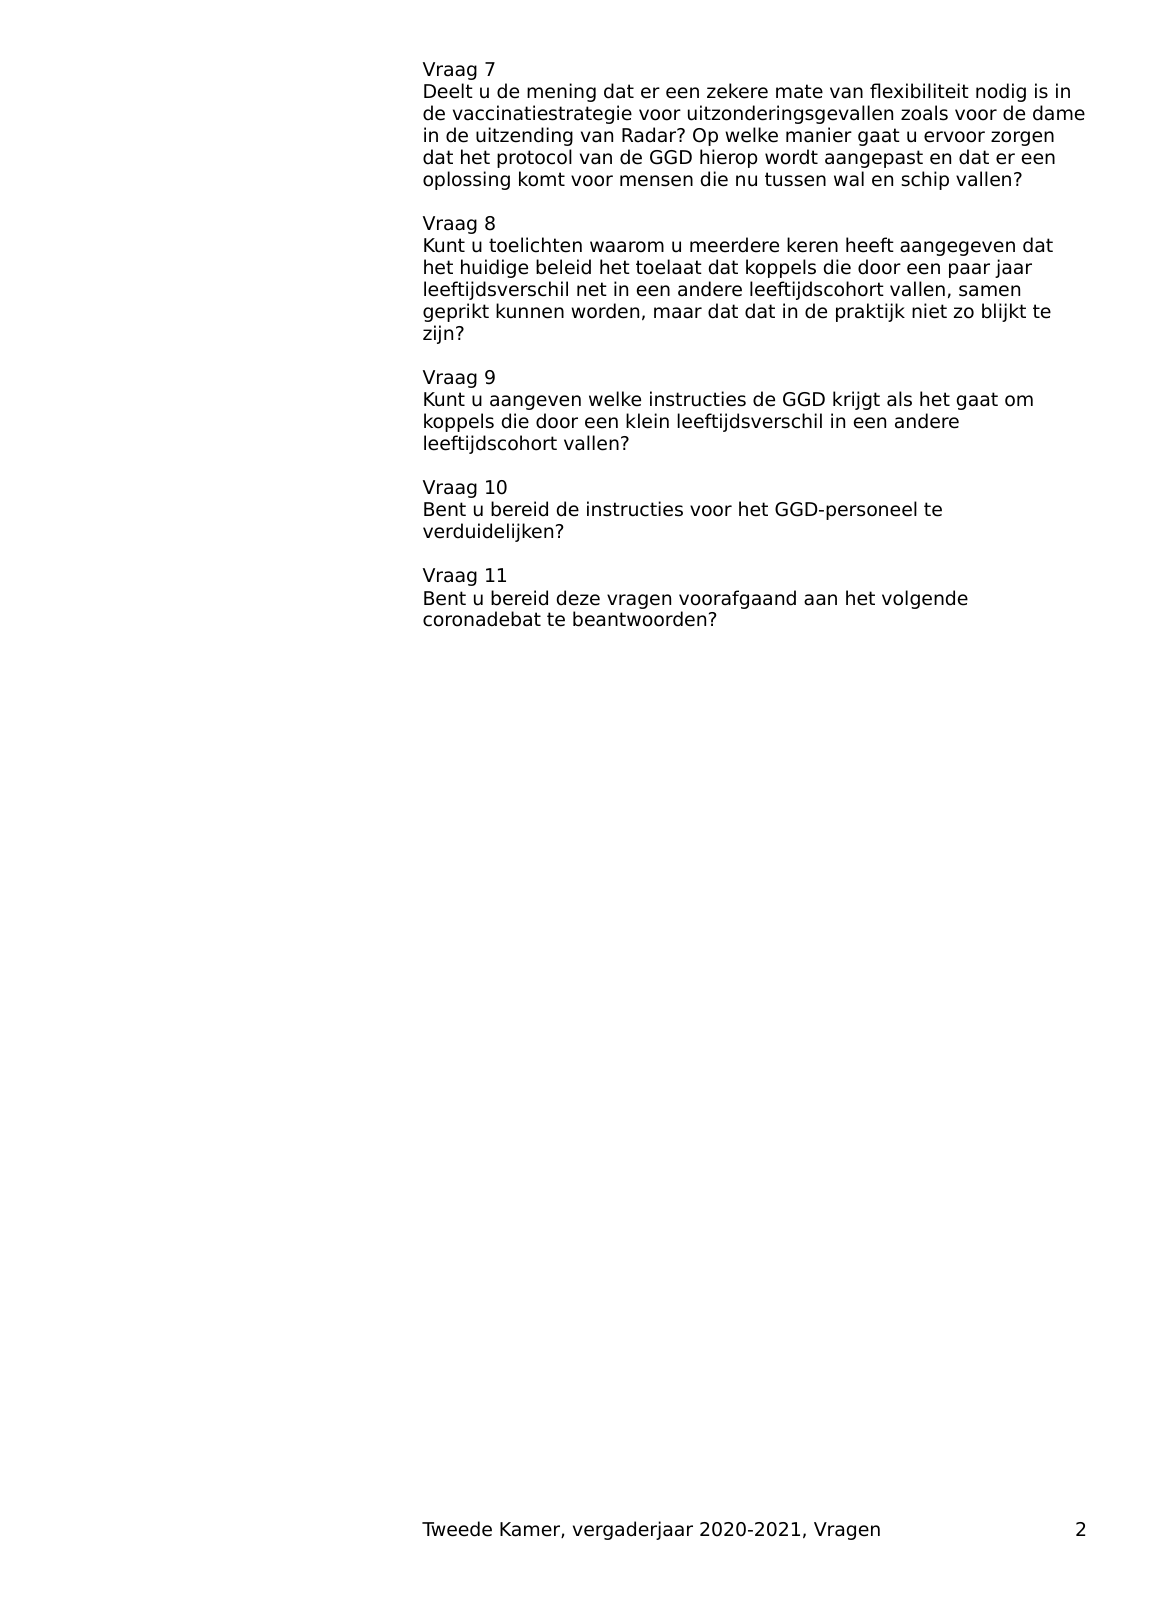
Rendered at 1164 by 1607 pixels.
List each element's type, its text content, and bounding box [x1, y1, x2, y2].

text Vraag 9 [422, 367, 1087, 389]
text Kunt u aangeven welke instructies de GGD krijgt als het gaat om koppels die door een klein leeftijdsverschil in een andere leeftijdscohort vallen? [422, 389, 1087, 455]
text Bent u bereid deze vragen voorafgaand aan het volgende coronadebat te beantwoorden? [422, 587, 1087, 631]
text Bent u bereid de instructies voor het GGD-personeel te verduidelijken? [422, 499, 1087, 543]
text Vraag 7 [422, 59, 1087, 81]
text Kunt u toelichten waarom u meerdere keren heeft aangegeven dat het huidige beleid het toelaat dat koppels die door een paar jaar leeftijdsverschil net in een andere leeftijdscohort vallen, samen geprikt kunnen worden, maar dat dat in de praktijk niet zo blijkt te zijn? [422, 235, 1087, 345]
text Deelt u de mening dat er een zekere mate van flexibiliteit nodig is in de vaccinatiestrategie voor uitzonderingsgevallen zoals voor de dame in de uitzending van Radar? Op welke manier gaat u ervoor zorgen dat het protocol van de GGD hierop wordt aangepast en dat er een oplossing komt voor mensen die nu tussen wal en schip vallen? [422, 81, 1087, 191]
text Vraag 8 [422, 213, 1087, 235]
text Vraag 10 [422, 477, 1087, 499]
text Vraag 11 [422, 565, 1087, 587]
